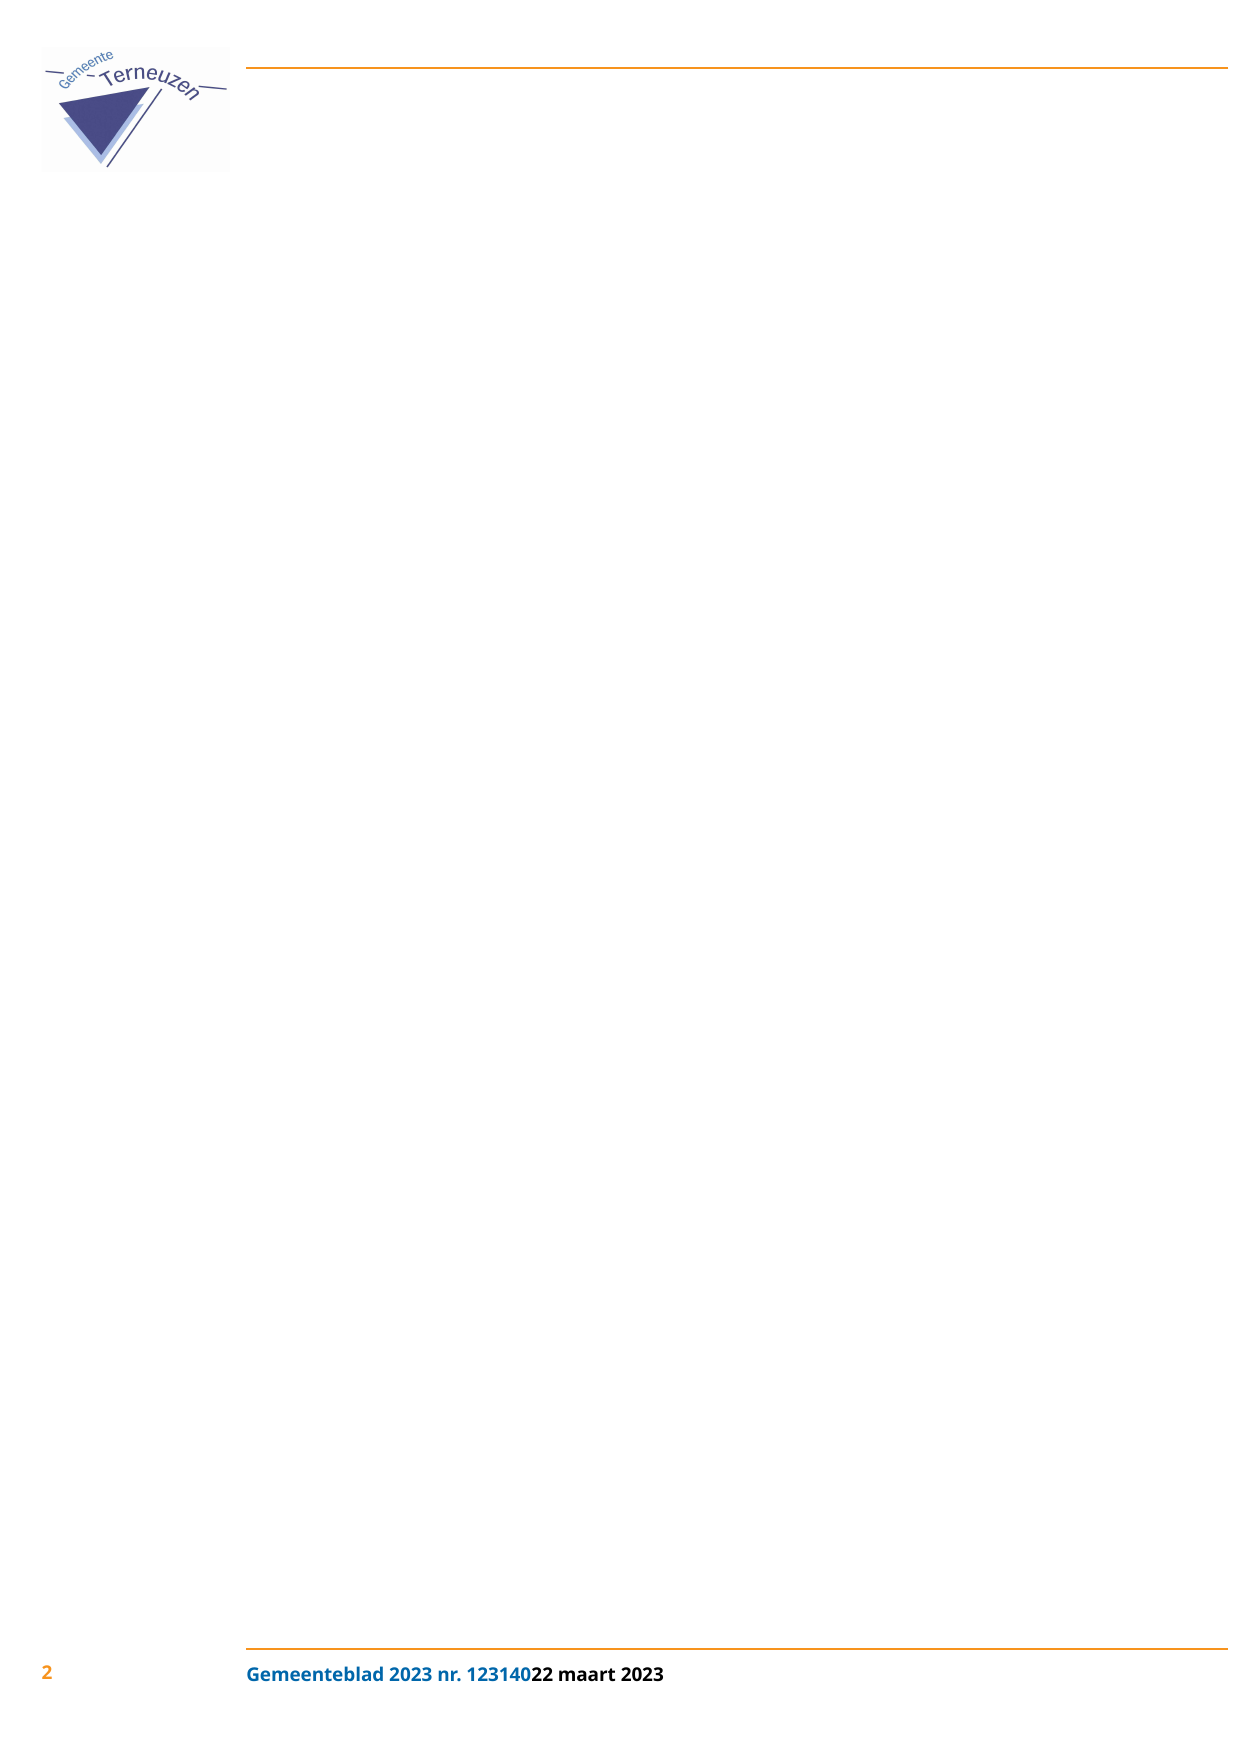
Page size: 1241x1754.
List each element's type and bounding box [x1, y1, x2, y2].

picture [41, 47, 231, 172]
